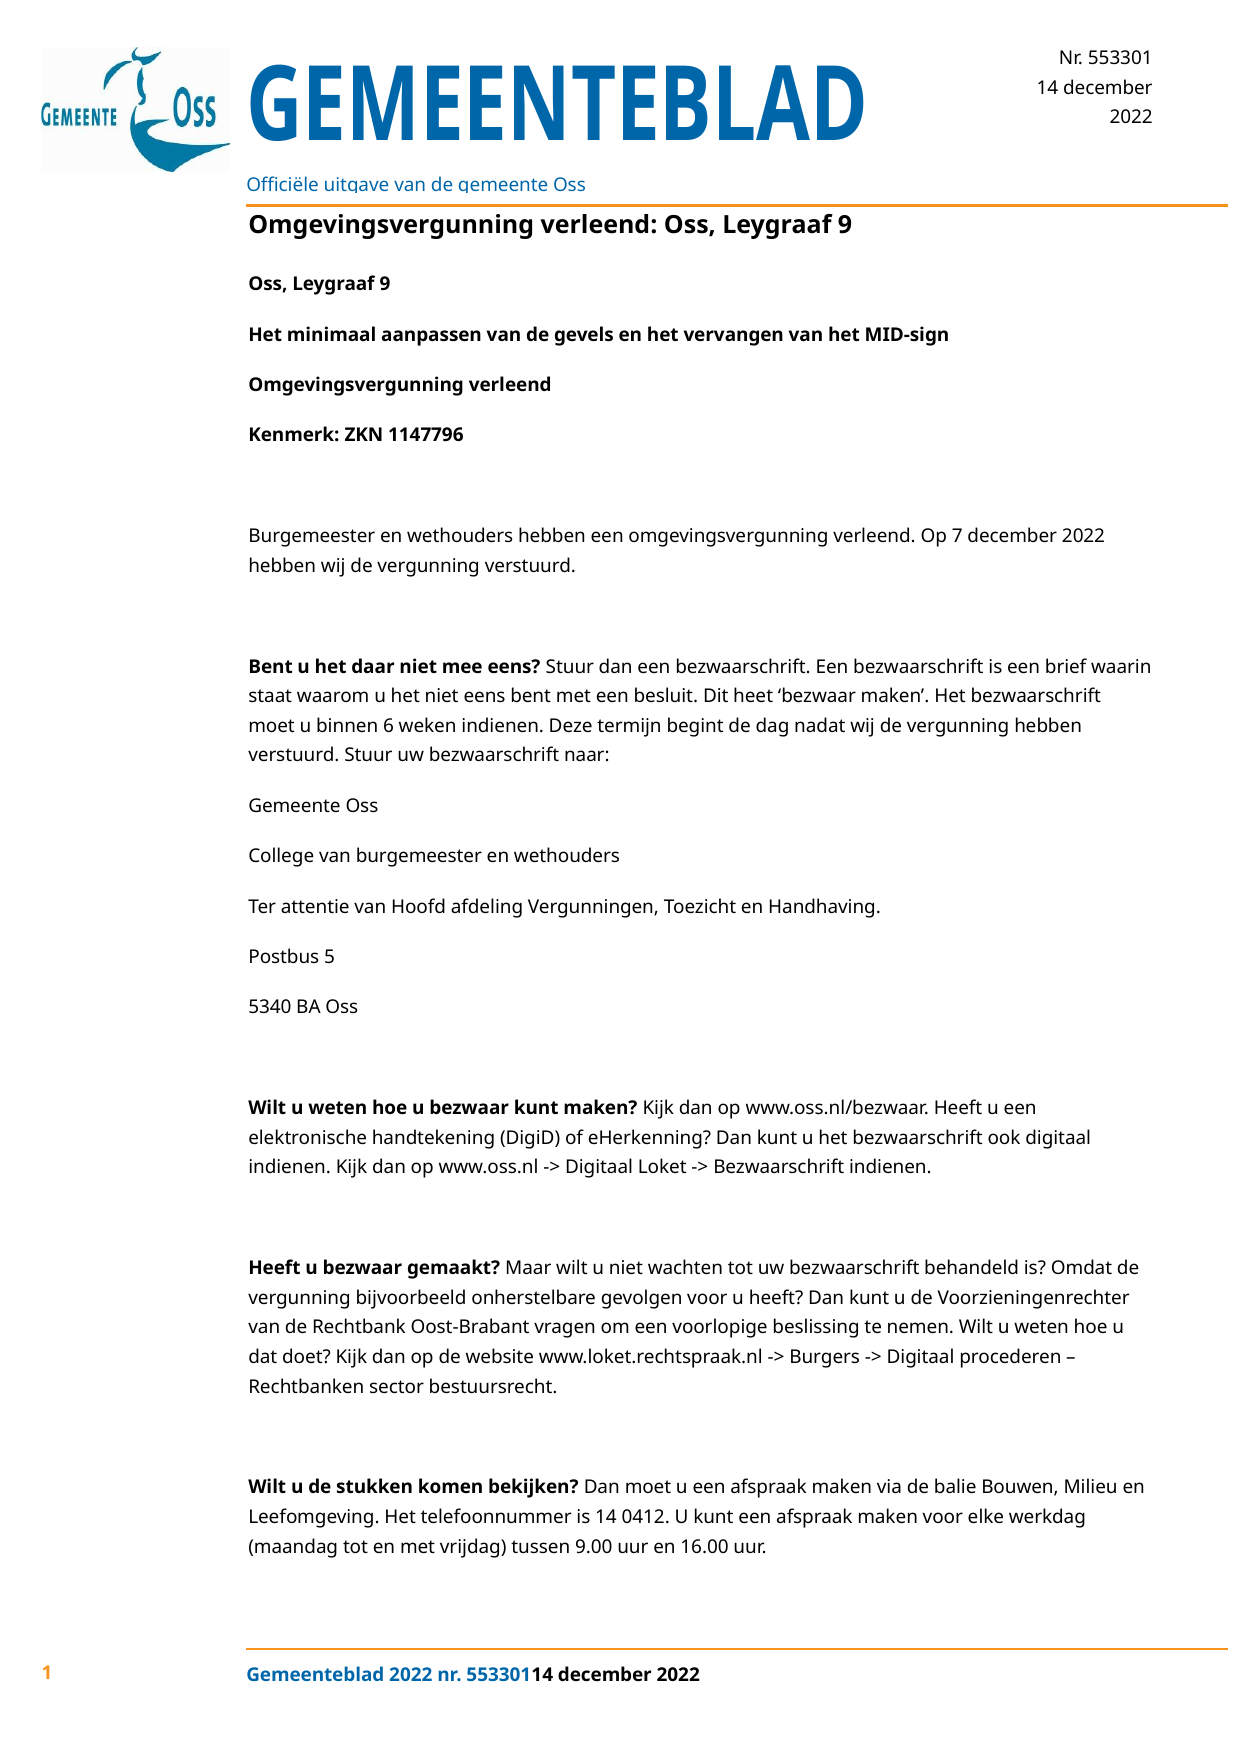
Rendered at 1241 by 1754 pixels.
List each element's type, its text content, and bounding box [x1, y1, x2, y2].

picture [41, 47, 231, 172]
text Heeft u bezwaar gemaakt? Maar wilt u niet wachten tot uw bezwaarschrift behandeld is? Omdat de vergunning bijvoorbeeld onherstelbare gevolgen voor u heeft? Dan kunt u de Voorzieningenrechter van de Rechtbank Oost-Brabant vragen om een voorlopige beslissing te nemen. Wilt u weten hoe u dat doet? Kijk dan op de website www.loket.rechtspraak.nl -> Burgers -> Digitaal procederen – Rechtbanken sector bestuursrecht. [248, 1254, 1152, 1398]
text Postbus 5 [248, 943, 1152, 969]
text Omgevingsvergunning verleend: Oss, Leygraaf 9 [248, 207, 1152, 241]
text Bent u het daar niet mee eens? Stuur dan een bezwaarschrift. Een bezwaarschrift is een brief waarin staat waarom u het niet eens bent met een besluit. Dit heet ‘bezwaar maken’. Het bezwaarschrift moet u binnen 6 weken indienen. Deze termijn begint de dag nadat wij de vergunning hebben verstuurd. Stuur uw bezwaarschrift naar: [248, 653, 1152, 767]
text Burgemeester en wethouders hebben een omgevingsvergunning verleend. Op 7 december 2022 hebben wij de vergunning verstuurd. [248, 522, 1152, 578]
text Oss, Leygraaf 9 [248, 270, 1152, 296]
text Omgevingsvergunning verleend [248, 371, 1152, 397]
text Kenmerk: ZKN 1147796 [248, 422, 1152, 447]
text Wilt u de stukken komen bekijken? Dan moet u een afspraak maken via de balie Bouwen, Milieu en Leefomgeving. Het telefoonnummer is 14 0412. U kunt een afspraak maken voor elke werkdag (maandag tot en met vrijdag) tussen 9.00 uur en 16.00 uur. [248, 1474, 1152, 1558]
text College van burgemeester en wethouders [248, 842, 1152, 868]
text Wilt u weten hoe u bezwaar kunt maken? Kijk dan op www.oss.nl/bezwaar. Heeft u een elektronische handtekening (DigiD) of eHerkenning? Dan kunt u het bezwaarschrift ook digitaal indienen. Kijk dan op www.oss.nl -> Digitaal Loket -> Bezwaarschrift indienen. [248, 1094, 1152, 1179]
text 5340 BA Oss [248, 994, 1152, 1019]
text Ter attentie van Hoofd afdeling Vergunningen, Toezicht en Handhaving. [248, 893, 1152, 918]
text Het minimaal aanpassen van de gevels en het vervangen van het MID-sign [248, 321, 1152, 346]
text Gemeente Oss [248, 792, 1152, 818]
